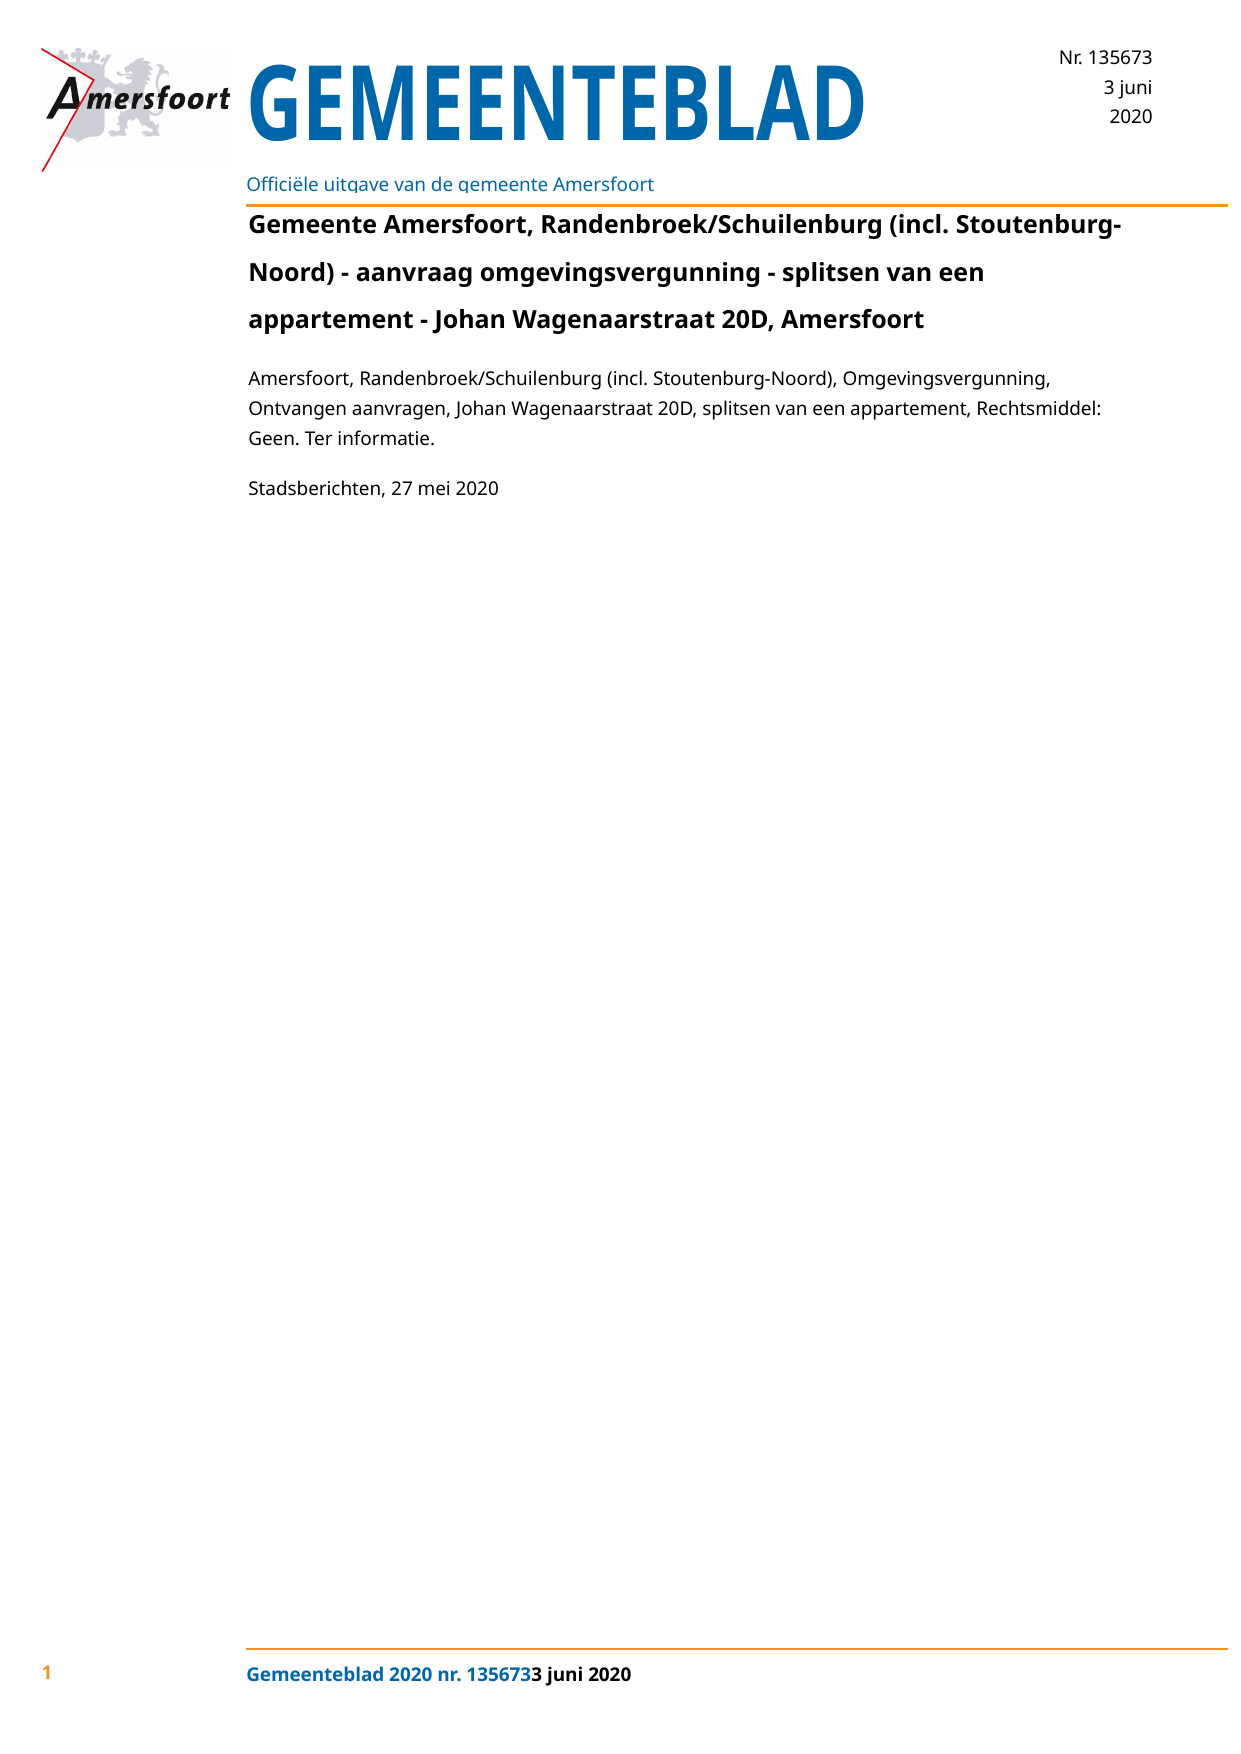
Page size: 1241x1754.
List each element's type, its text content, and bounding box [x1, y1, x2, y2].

text Amersfoort, Randenbroek/Schuilenburg (incl. Stoutenburg-Noord), Omgevingsvergunning, Ontvangen aanvragen, Johan Wagenaarstraat 20D, splitsen van een appartement, Rechtsmiddel: Geen. Ter informatie. [248, 366, 1152, 450]
picture [41, 47, 231, 172]
text Gemeente Amersfoort, Randenbroek/Schuilenburg (incl. Stoutenburg-Noord) - aanvraag omgevingsvergunning - splitsen van een appartement - Johan Wagenaarstraat 20D, Amersfoort [248, 207, 1152, 336]
text Stadsberichten, 27 mei 2020 [248, 475, 1152, 501]
